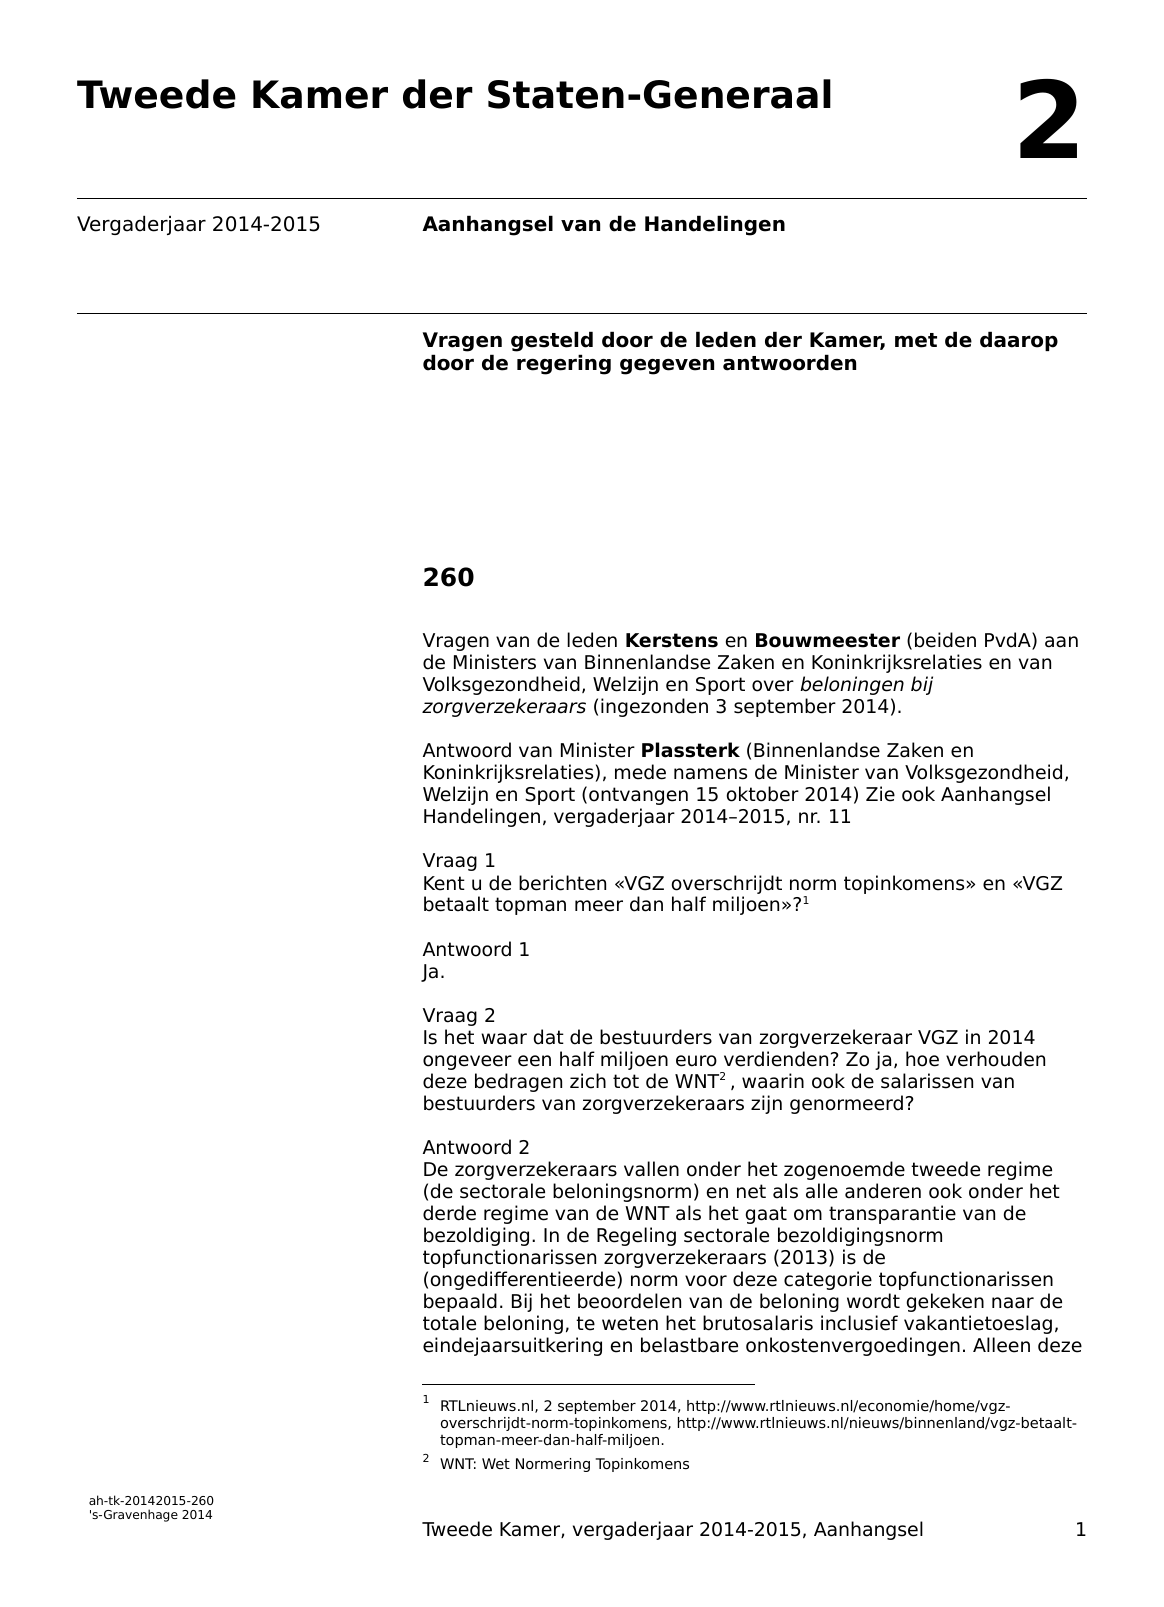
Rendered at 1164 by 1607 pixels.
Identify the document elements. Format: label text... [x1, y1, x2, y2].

table_cell Vragen gesteld door de leden der Kamer, met de daarop door de regering gegeven antwoorden [422, 314, 1087, 375]
text Antwoord van Minister Plassterk (Binnenlandse Zaken en Koninkrijksrelaties), mede namens de Minister van Volksgezondheid, Welzijn en Sport (ontvangen 15 oktober 2014) Zie ook Aanhangsel Handelingen, vergaderjaar 2014–2015, nr. 11 [422, 740, 1087, 828]
table_cell Vergaderjaar 2014-2015 [77, 199, 422, 313]
text Vraag 1 [422, 850, 1087, 872]
table_header 2 [886, 59, 1087, 198]
text Vragen van de leden Kerstens en Bouwmeester (beiden PvdA) aan de Ministers van Binnenlandse Zaken en Koninkrijksrelaties en van Volksgezondheid, Welzijn en Sport over beloningen bij zorgverzekeraars (ingezonden 3 september 2014). [422, 630, 1087, 718]
text 's-Gravenhage 2014 [88, 1508, 323, 1522]
text WNT: Wet Normering Topinkomens [422, 1452, 1087, 1474]
table_header Tweede Kamer der Staten-Generaal [77, 59, 886, 198]
text Vraag 2 [422, 1005, 1087, 1027]
text Is het waar dat de bestuurders van zorgverzekeraar VGZ in 2014 ongeveer een half miljoen euro verdienden? Zo ja, hoe verhouden deze bedragen zich tot de WNT, waarin ook de salarissen van bestuurders van zorgverzekeraars zijn genormeerd? [422, 1027, 1087, 1114]
text Antwoord 2 [422, 1137, 1087, 1159]
text Ja. [422, 961, 1087, 982]
table_cell Aanhangsel van de Handelingen [422, 199, 1087, 313]
text ah-tk-20142015-260 [88, 1494, 323, 1508]
text De zorgverzekeraars vallen onder het zogenoemde tweede regime (de sectorale beloningsnorm) en net als alle anderen ook onder het derde regime van de WNT als het gaat om transparantie van de bezoldiging. In de Regeling sectorale bezoldigingsnorm topfunctionarissen zorgverzekeraars (2013) is de (ongedifferentieerde) norm voor deze categorie topfunctionarissen bepaald. Bij het beoordelen van de beloning wordt gekeken naar de totale beloning, te weten het brutosalaris inclusief vakantietoeslag, eindejaarsuitkering en belastbare onkostenvergoedingen. Alleen deze [422, 1159, 1087, 1357]
text Kent u de berichten «VGZ overschrijdt norm topinkomens» en «VGZ betaalt topman meer dan half miljoen»? [422, 872, 1087, 916]
text 260 [422, 563, 1087, 592]
table_cell [77, 314, 422, 375]
text Antwoord 1 [422, 938, 1087, 961]
text RTLnieuws.nl, 2 september 2014, http://www.rtlnieuws.nl/economie/home/vgz-overschrijdt-norm-topinkomens, http://www.rtlnieuws.nl/nieuws/binnenland/vgz-betaalt-topman-meer-dan-half-miljoen. [422, 1393, 1087, 1449]
